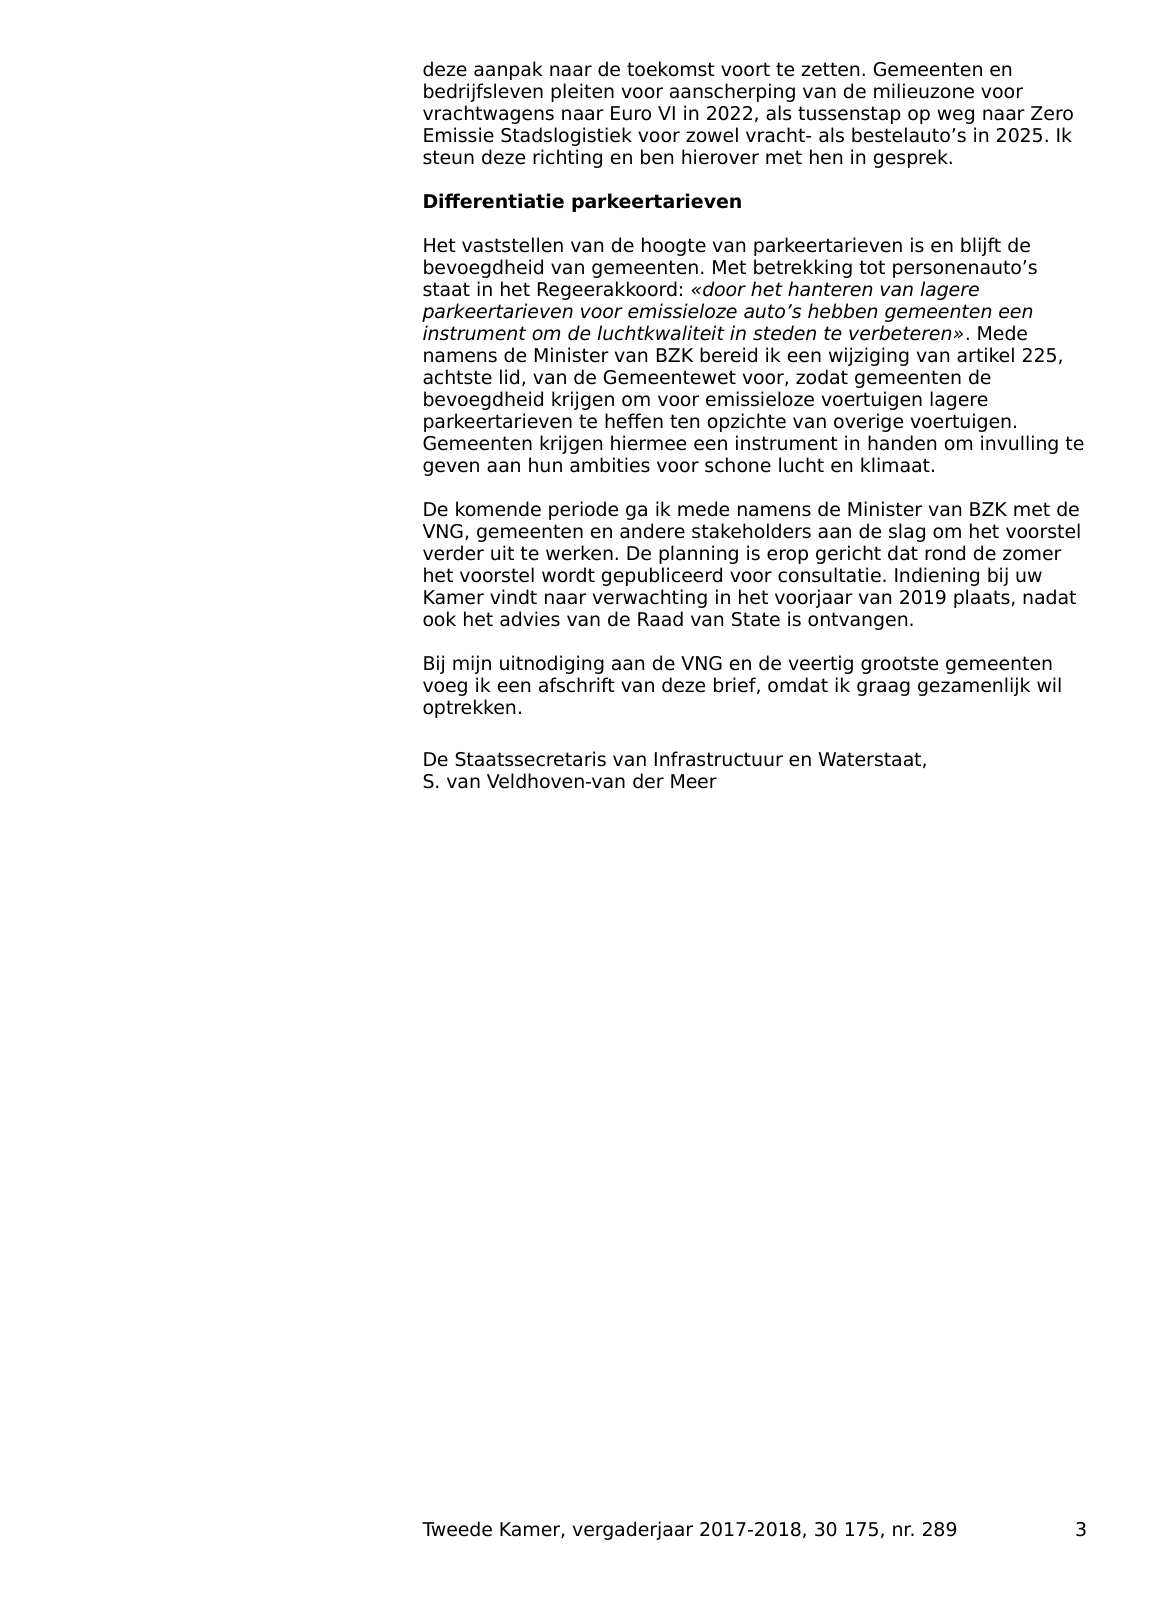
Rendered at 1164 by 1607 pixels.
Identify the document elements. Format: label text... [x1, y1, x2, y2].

text Bij mijn uitnodiging aan de VNG en de veertig grootste gemeenten voeg ik een afschrift van deze brief, omdat ik graag gezamenlijk wil optrekken. [422, 653, 1087, 719]
text De Staatssecretaris van Infrastructuur en Waterstaat, S. van Veldhoven-van der Meer [422, 749, 1087, 793]
text Het vaststellen van de hoogte van parkeertarieven is en blijft de bevoegdheid van gemeenten. Met betrekking tot personenauto’s staat in het Regeerakkoord: «door het hanteren van lagere parkeertarieven voor emissieloze auto’s hebben gemeenten een instrument om de luchtkwaliteit in steden te verbeteren». Mede namens de Minister van BZK bereid ik een wijziging van artikel 225, achtste lid, van de Gemeentewet voor, zodat gemeenten de bevoegdheid krijgen om voor emissieloze voertuigen lagere parkeertarieven te heffen ten opzichte van overige voertuigen. Gemeenten krijgen hiermee een instrument in handen om invulling te geven aan hun ambities voor schone lucht en klimaat. [422, 235, 1087, 477]
subtitle Differentiatie parkeertarieven [422, 191, 1087, 213]
text deze aanpak naar de toekomst voort te zetten. Gemeenten en bedrijfsleven pleiten voor aanscherping van de milieuzone voor vrachtwagens naar Euro VI in 2022, als tussenstap op weg naar Zero Emissie Stadslogistiek voor zowel vracht- als bestelauto’s in 2025. Ik steun deze richting en ben hierover met hen in gesprek. [422, 59, 1087, 169]
text De komende periode ga ik mede namens de Minister van BZK met de VNG, gemeenten en andere stakeholders aan de slag om het voorstel verder uit te werken. De planning is erop gericht dat rond de zomer het voorstel wordt gepubliceerd voor consultatie. Indiening bij uw Kamer vindt naar verwachting in het voorjaar van 2019 plaats, nadat ook het advies van de Raad van State is ontvangen. [422, 499, 1087, 631]
